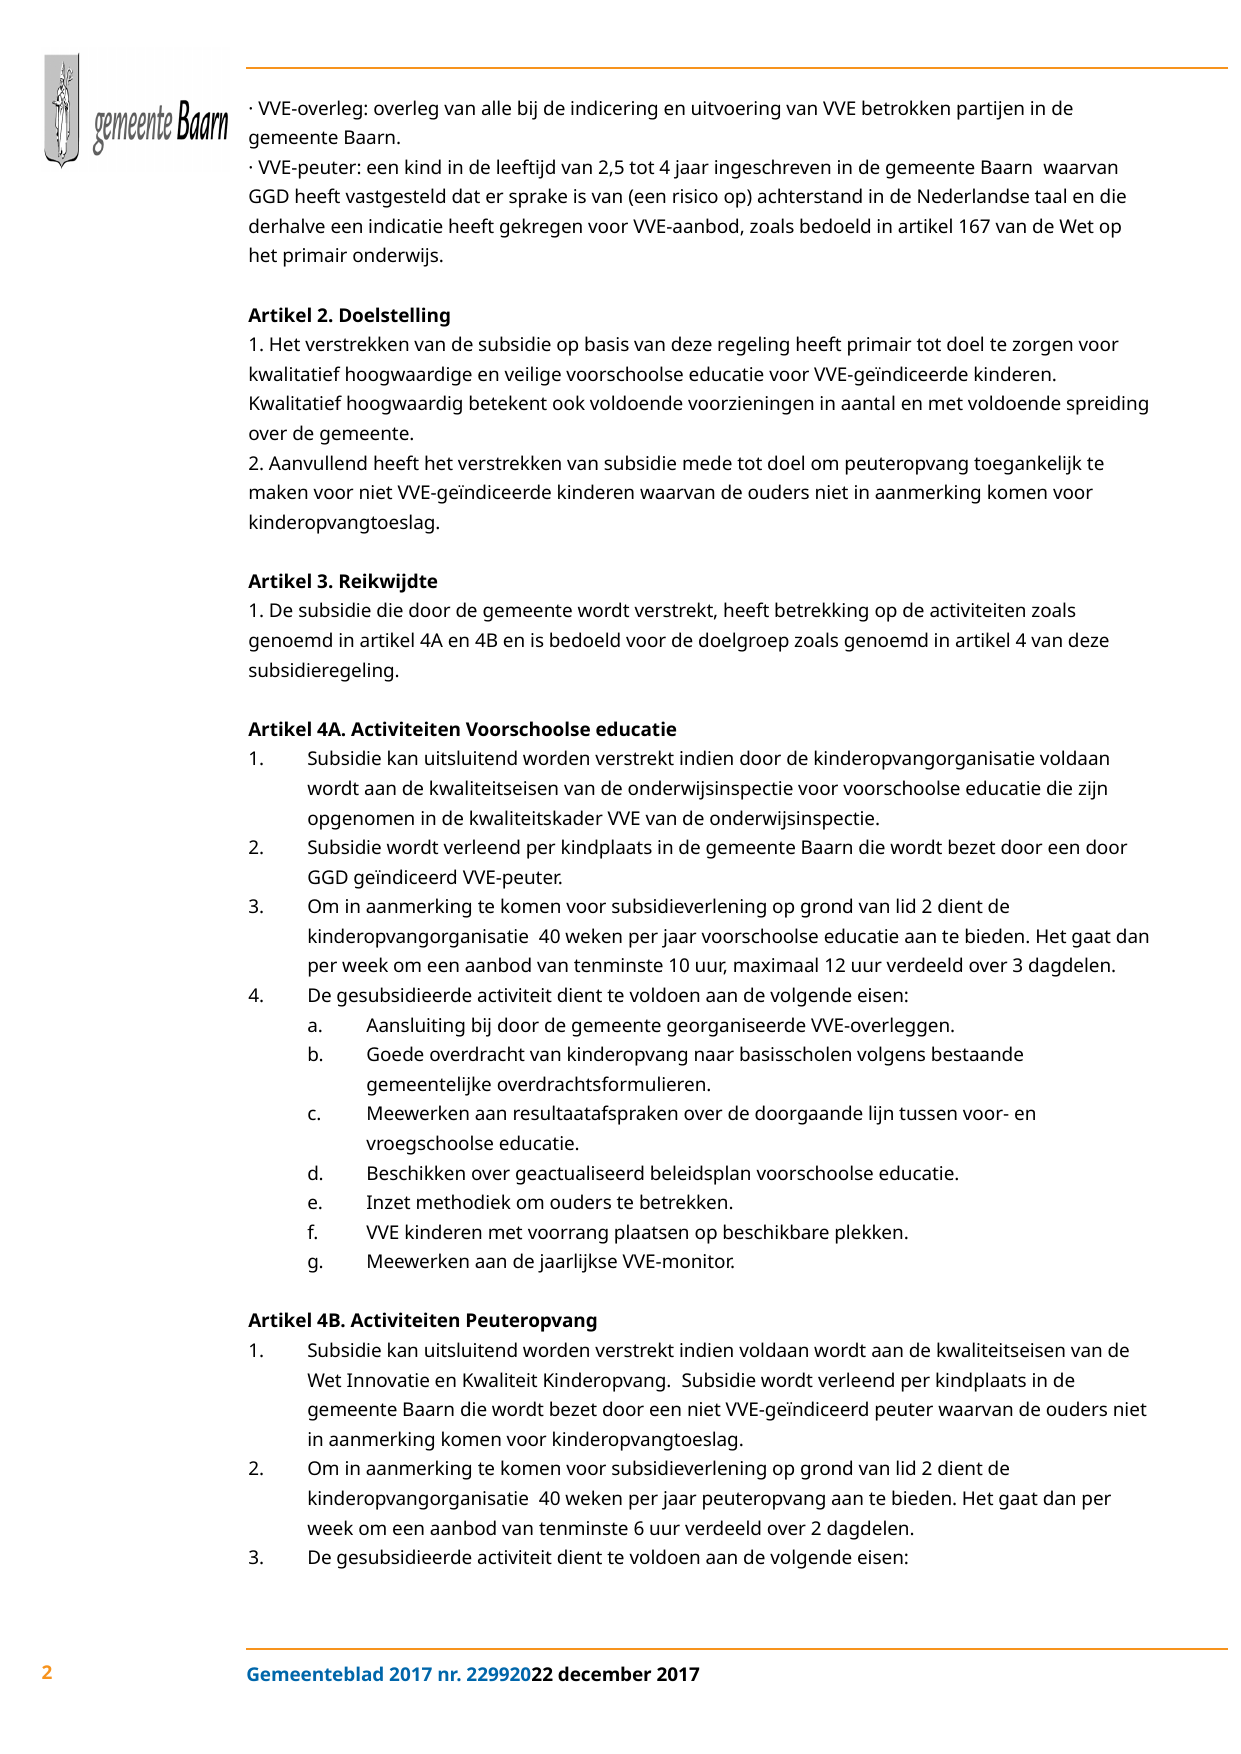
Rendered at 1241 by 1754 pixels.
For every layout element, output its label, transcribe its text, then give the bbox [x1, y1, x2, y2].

list Beschikken over geactualiseerd beleidsplan voorschoolse educatie. [307, 1160, 1152, 1186]
list De gesubsidieerde activiteit dient te voldoen aan de volgende eisen: [248, 1544, 1152, 1570]
list Meewerken aan de jaarlijkse VVE-monitor. [307, 1248, 1152, 1274]
text Artikel 4B. Activiteiten Peuteropvang [248, 1308, 1152, 1333]
list Subsidie wordt verleend per kindplaats in de gemeente Baarn die wordt bezet door een door GGD geïndiceerd VVE-peuter. [248, 834, 1152, 890]
text Artikel 4A. Activiteiten Voorschoolse educatie [248, 716, 1152, 742]
picture [41, 47, 231, 172]
text 1. Het verstrekken van de subsidie op basis van deze regeling heeft primair tot doel te zorgen voor kwalitatief hoogwaardige en veilige voorschoolse educatie voor VVE-geïndiceerde kinderen. Kwalitatief hoogwaardig betekent ook voldoende voorzieningen in aantal en met voldoende spreiding over de gemeente. [248, 331, 1152, 446]
list De gesubsidieerde activiteit dient te voldoen aan de volgende eisen: [248, 982, 1152, 1008]
list Om in aanmerking te komen voor subsidieverlening op grond van lid 2 dient de kinderopvangorganisatie 40 weken per jaar voorschoolse educatie aan te bieden. Het gaat dan per week om een aanbod van tenminste 10 uur, maximaal 12 uur verdeeld over 3 dagdelen. [248, 893, 1152, 978]
list Subsidie kan uitsluitend worden verstrekt indien voldaan wordt aan de kwaliteitseisen van de Wet Innovatie en Kwaliteit Kinderopvang. Subsidie wordt verleend per kindplaats in de gemeente Baarn die wordt bezet door een niet VVE-geïndiceerd peuter waarvan de ouders niet in aanmerking komen voor kinderopvangtoeslag. [248, 1337, 1152, 1452]
list Meewerken aan resultaatafspraken over de doorgaande lijn tussen voor- en vroegschoolse educatie. [307, 1101, 1152, 1156]
list Goede overdracht van kinderopvang naar basisscholen volgens bestaande gemeentelijke overdrachtsformulieren. [307, 1041, 1152, 1097]
list Aansluiting bij door de gemeente georganiseerde VVE-overleggen. [307, 1012, 1152, 1038]
text · VVE-overleg: overleg van alle bij de indicering en uitvoering van VVE betrokken partijen in de gemeente Baarn. [248, 95, 1152, 150]
text Artikel 3. Reikwijdte [248, 568, 1152, 594]
list Inzet methodiek om ouders te betrekken. [307, 1189, 1152, 1215]
text Artikel 2. Doelstelling [248, 302, 1152, 328]
list Om in aanmerking te komen voor subsidieverlening op grond van lid 2 dient de kinderopvangorganisatie 40 weken per jaar peuteropvang aan te bieden. Het gaat dan per week om een aanbod van tenminste 6 uur verdeeld over 2 dagdelen. [248, 1456, 1152, 1541]
list Subsidie kan uitsluitend worden verstrekt indien door de kinderopvangorganisatie voldaan wordt aan de kwaliteitseisen van de onderwijsinspectie voor voorschoolse educatie die zijn opgenomen in de kwaliteitskader VVE van de onderwijsinspectie. [248, 746, 1152, 831]
text 2. Aanvullend heeft het verstrekken van subsidie mede tot doel om peuteropvang toegankelijk te maken voor niet VVE-geïndiceerde kinderen waarvan de ouders niet in aanmerking komen voor kinderopvangtoeslag. [248, 450, 1152, 535]
list VVE kinderen met voorrang plaatsen op beschikbare plekken. [307, 1219, 1152, 1245]
text 1. De subsidie die door de gemeente wordt verstrekt, heeft betrekking op de activiteiten zoals genoemd in artikel 4A en 4B en is bedoeld voor de doelgroep zoals genoemd in artikel 4 van deze subsidieregeling. [248, 598, 1152, 683]
text · VVE-peuter: een kind in de leeftijd van 2,5 tot 4 jaar ingeschreven in de gemeente Baarn waarvan GGD heeft vastgesteld dat er sprake is van (een risico op) achterstand in de Nederlandse taal en die derhalve een indicatie heeft gekregen voor VVE-aanbod, zoals bedoeld in artikel 167 van de Wet op het primair onderwijs. [248, 154, 1152, 268]
